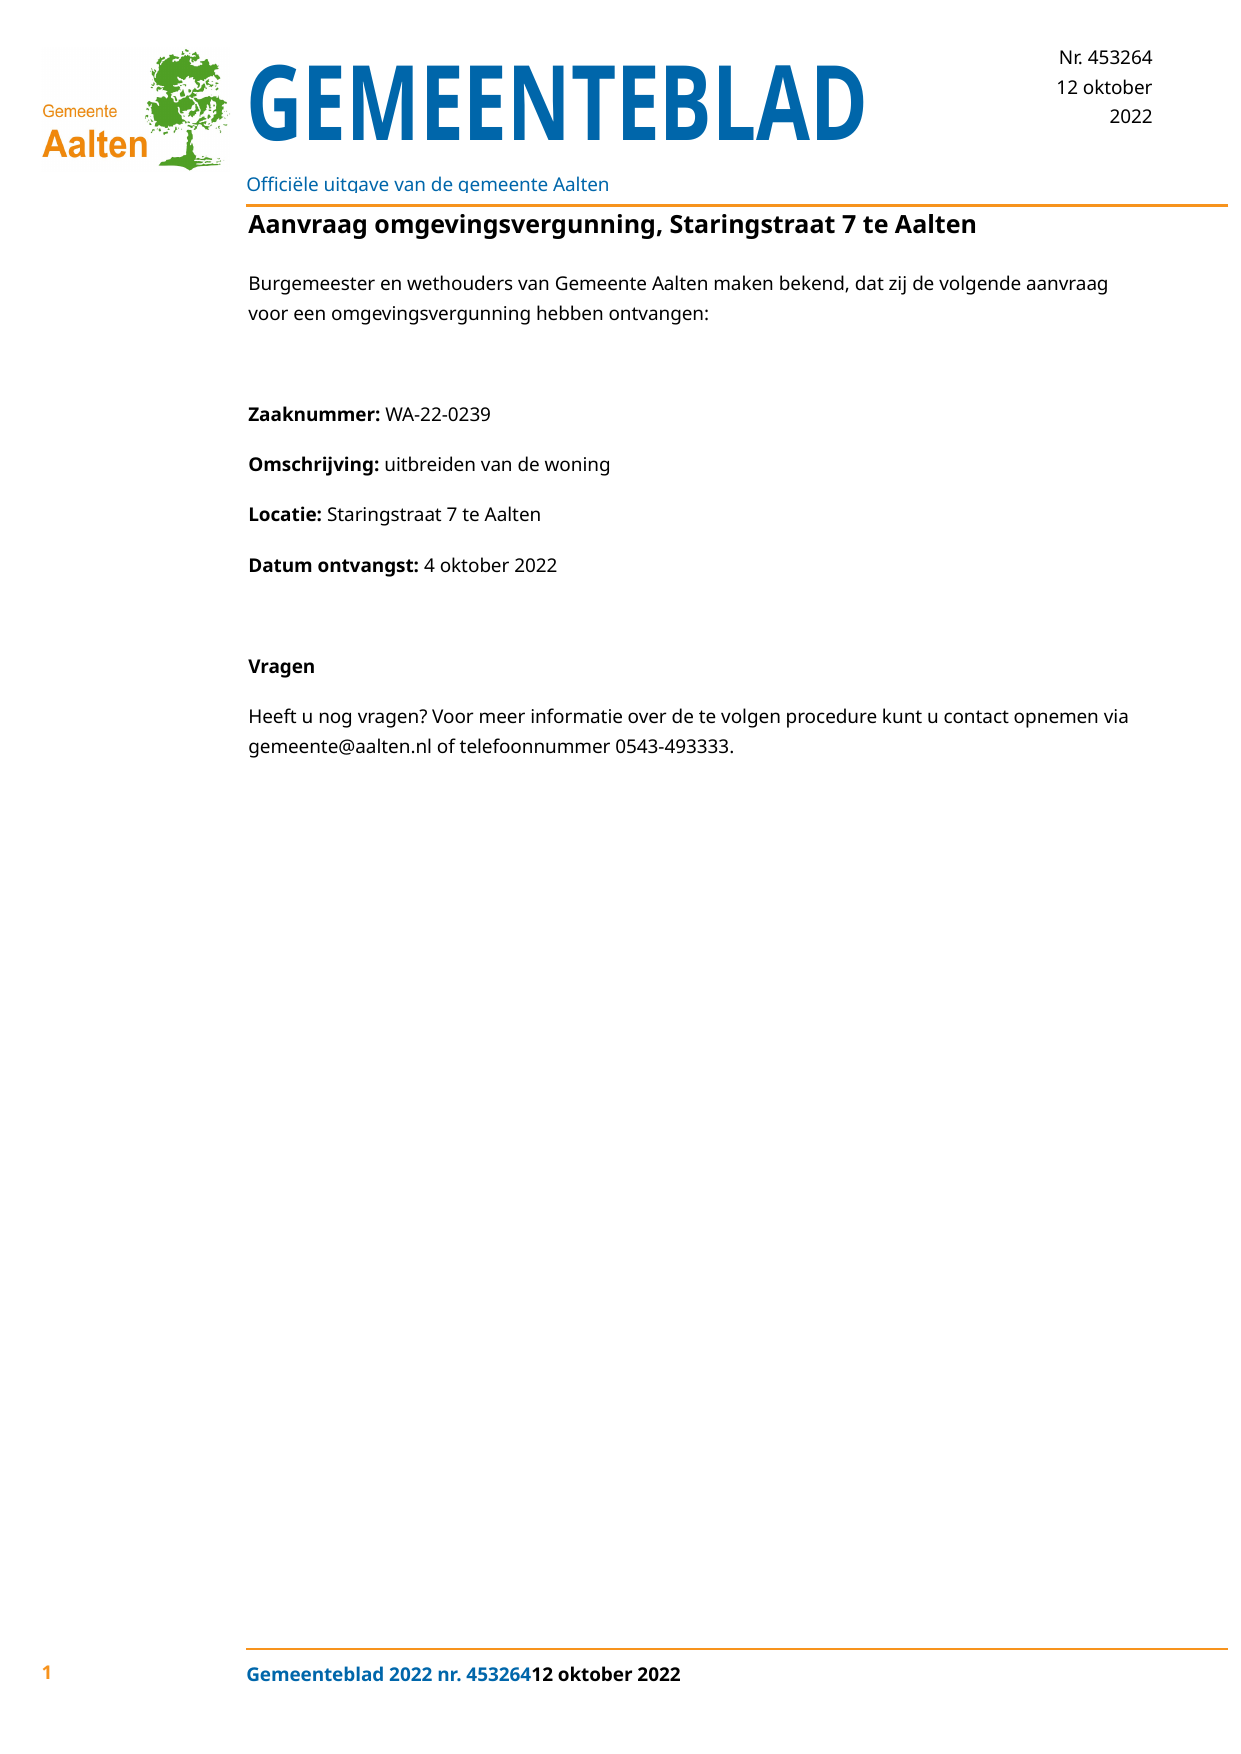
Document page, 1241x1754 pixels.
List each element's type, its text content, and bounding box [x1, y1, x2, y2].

text Datum ontvangst: 4 oktober 2022 [248, 552, 1152, 578]
text Vragen [248, 653, 1152, 678]
text Heeft u nog vragen? Voor meer informatie over de te volgen procedure kunt u contact opnemen via gemeente@aalten.nl of telefoonnummer 0543-493333. [248, 703, 1152, 758]
text Aanvraag omgevingsvergunning, Staringstraat 7 te Aalten [248, 207, 1152, 241]
text Zaaknummer: WA-22-0239 [248, 401, 1152, 426]
text Locatie: Staringstraat 7 te Aalten [248, 502, 1152, 527]
text Omschrijving: uitbreiden van de woning [248, 451, 1152, 477]
text Burgemeester en wethouders van Gemeente Aalten maken bekend, dat zij de volgende aanvraag voor een omgevingsvergunning hebben ontvangen: [248, 270, 1152, 326]
picture [41, 47, 231, 172]
